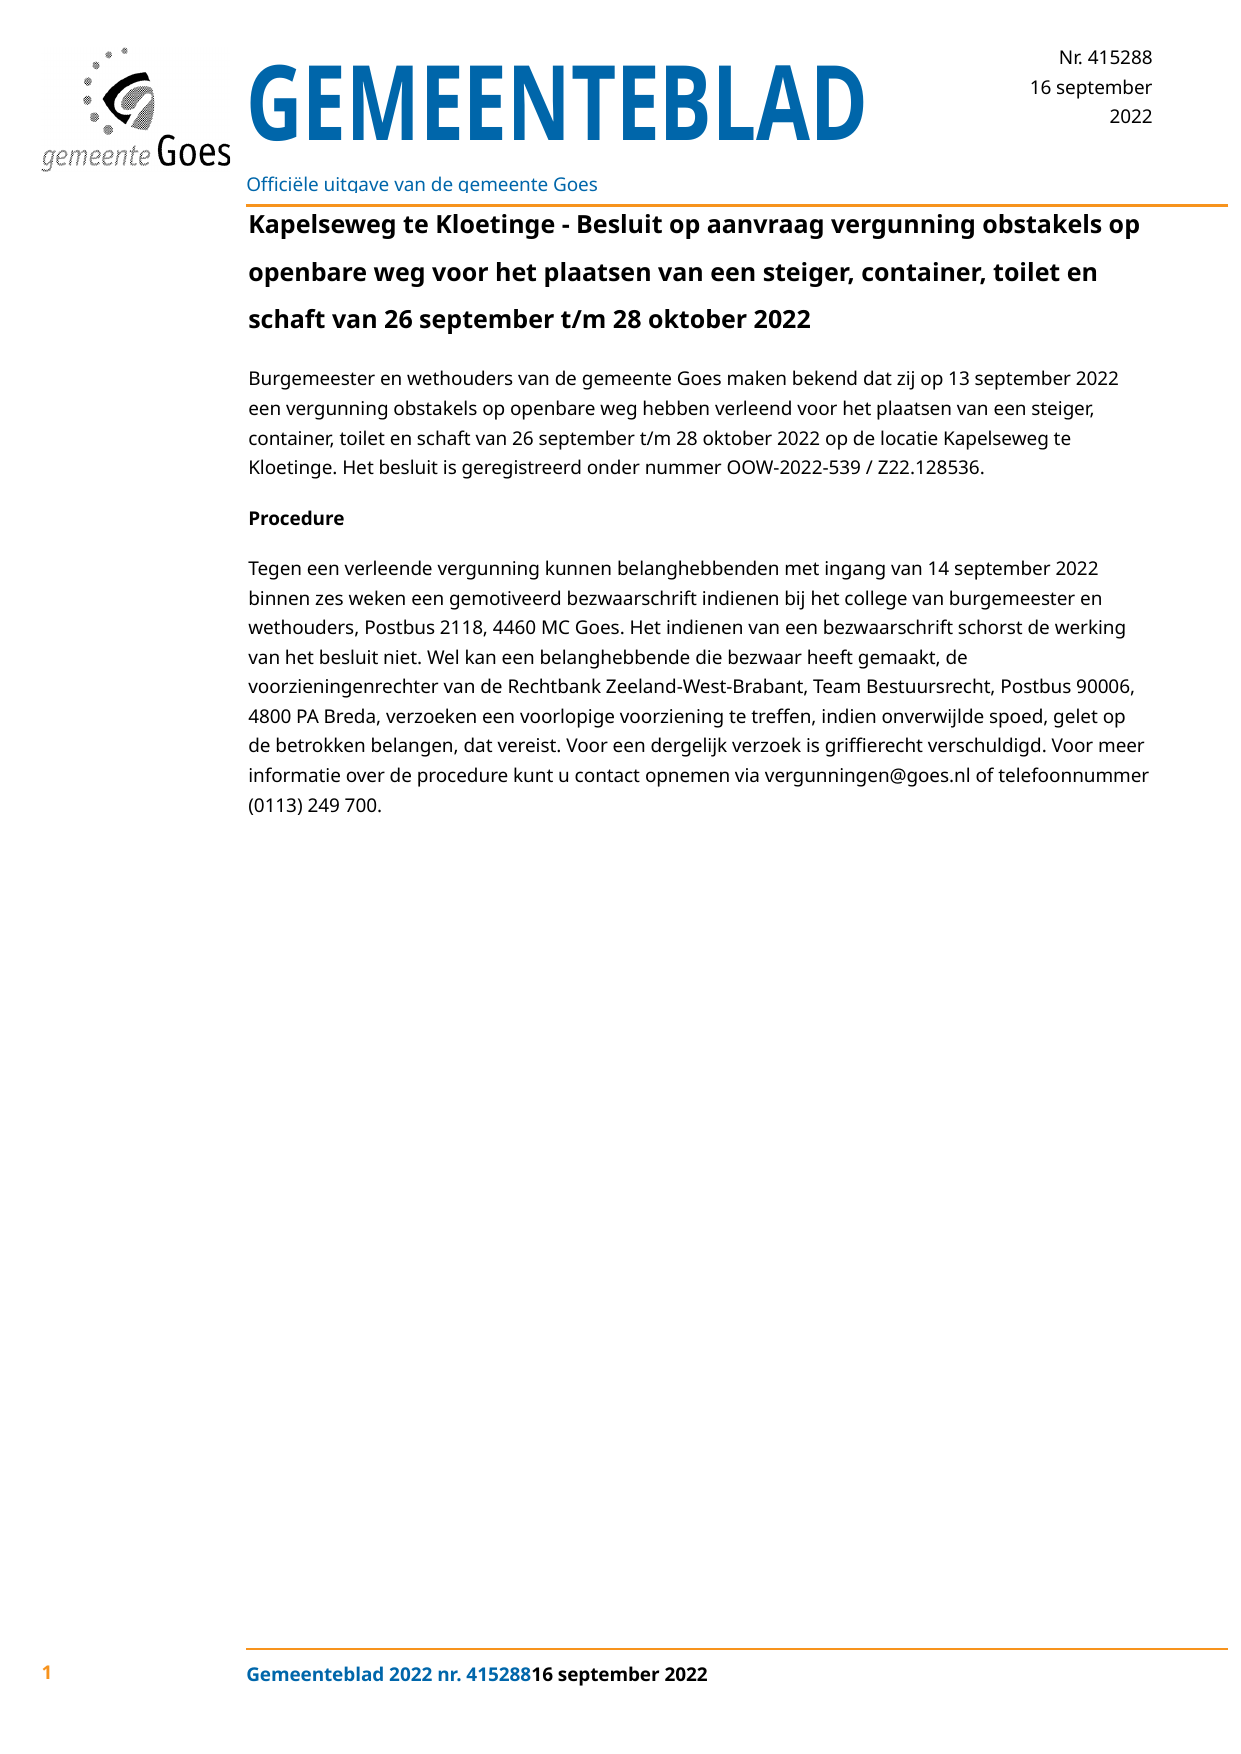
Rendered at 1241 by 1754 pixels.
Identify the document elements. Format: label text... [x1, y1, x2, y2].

text Procedure [248, 505, 1152, 530]
text Kapelseweg te Kloetinge - Besluit op aanvraag vergunning obstakels op openbare weg voor het plaatsen van een steiger, container, toilet en schaft van 26 september t/m 28 oktober 2022 [248, 207, 1152, 336]
text Burgemeester en wethouders van de gemeente Goes maken bekend dat zij op 13 september 2022 een vergunning obstakels op openbare weg hebben verleend voor het plaatsen van een steiger, container, toilet en schaft van 26 september t/m 28 oktober 2022 op de locatie Kapelseweg te Kloetinge. Het besluit is geregistreerd onder nummer OOW-2022-539 / Z22.128536. [248, 366, 1152, 480]
text Tegen een verleende vergunning kunnen belanghebbenden met ingang van 14 september 2022 binnen zes weken een gemotiveerd bezwaarschrift indienen bij het college van burgemeester en wethouders, Postbus 2118, 4460 MC Goes. Het indienen van een bezwaarschrift schorst de werking van het besluit niet. Wel kan een belanghebbende die bezwaar heeft gemaakt, de voorzieningenrechter van de Rechtbank Zeeland-West-Brabant, Team Bestuursrecht, Postbus 90006, 4800 PA Breda, verzoeken een voorlopige voorziening te treffen, indien onverwijlde spoed, gelet op de betrokken belangen, dat vereist. Voor een dergelijk verzoek is griffierecht verschuldigd. Voor meer informatie over de procedure kunt u contact opnemen via vergunningen@goes.nl of telefoonnummer (0113) 249 700. [248, 555, 1152, 817]
picture [41, 47, 231, 172]
